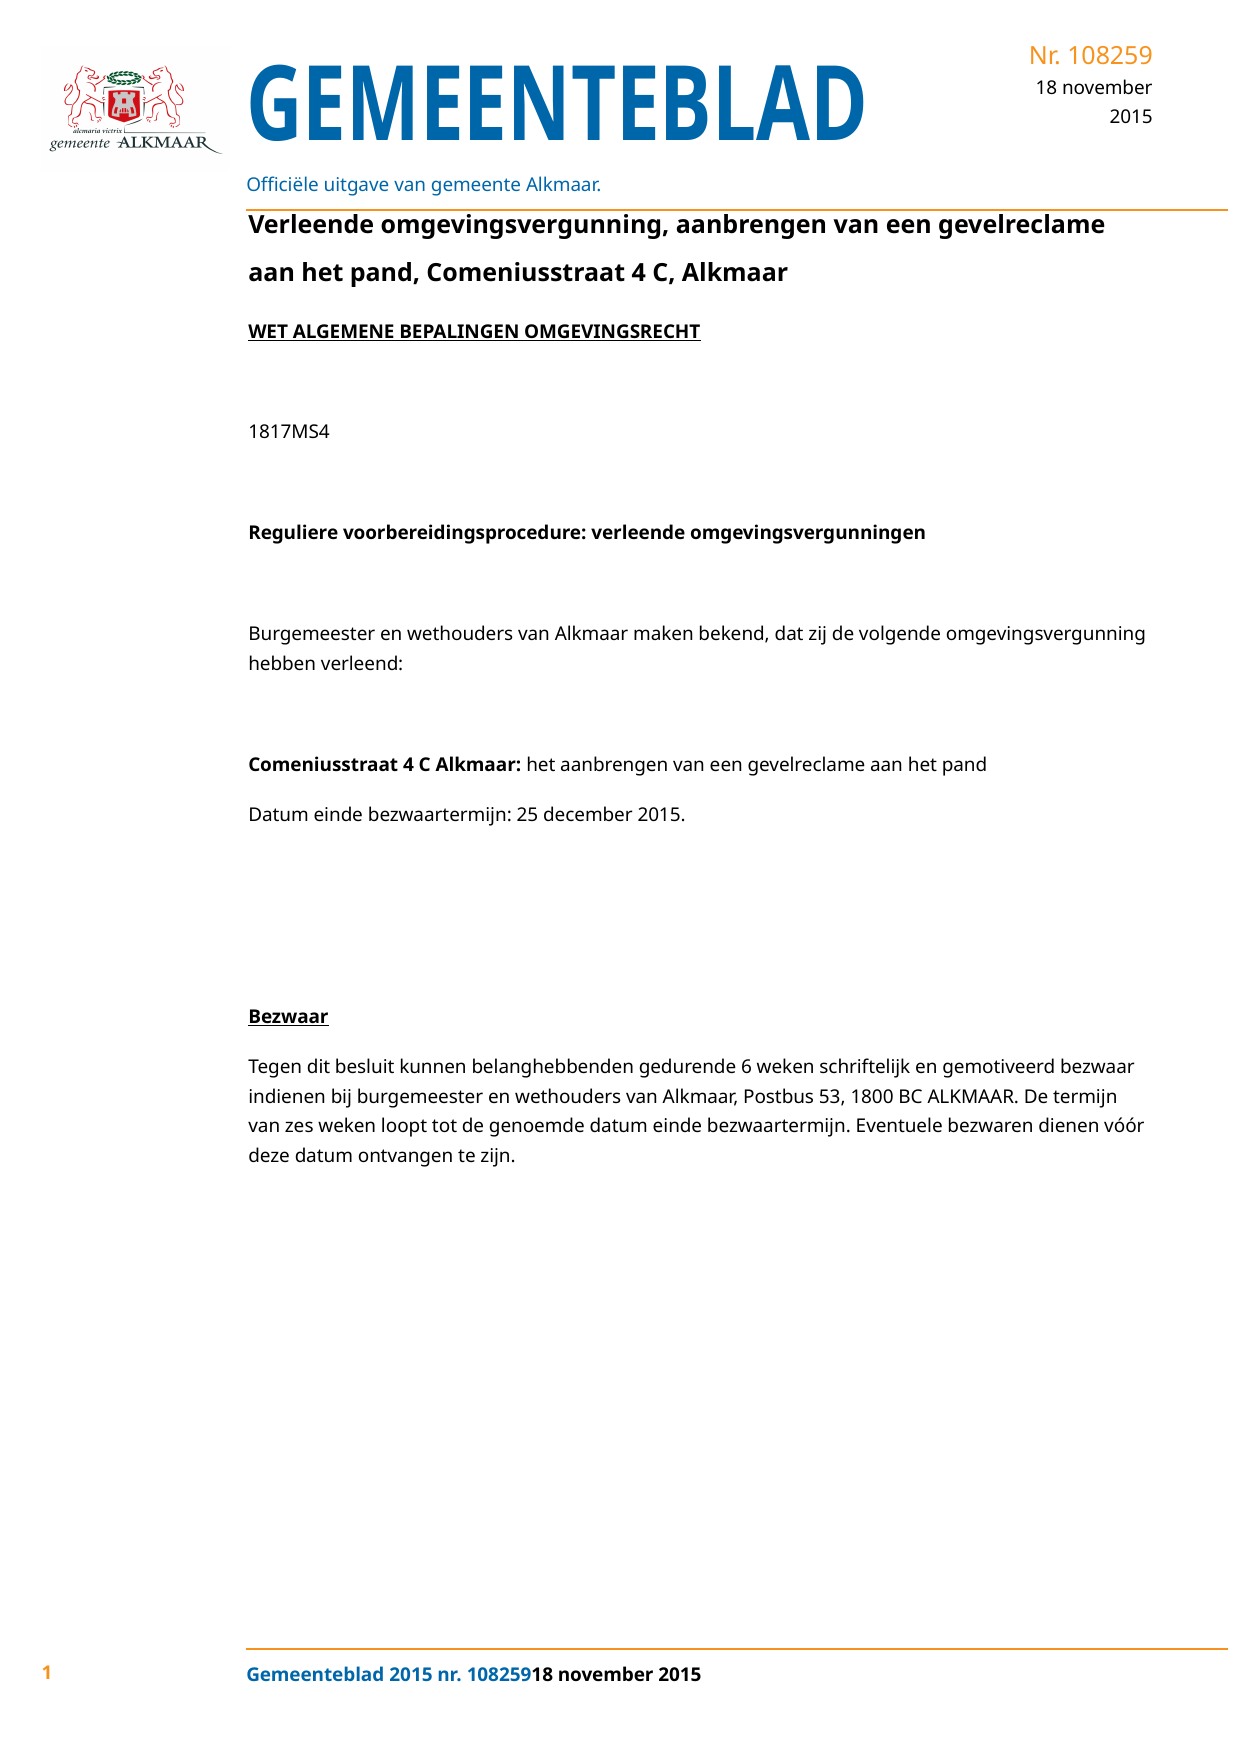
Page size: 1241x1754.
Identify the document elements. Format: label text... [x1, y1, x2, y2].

text 1817MS4 [248, 419, 1152, 444]
text Bezwaar [248, 1003, 1152, 1029]
text Burgemeester en wethouders van Alkmaar maken bekend, dat zij de volgende omgevingsvergunning hebben verleend: [248, 620, 1152, 676]
text Tegen dit besluit kunnen belanghebbenden gedurende 6 weken schriftelijk en gemotiveerd bezwaar indienen bij burgemeester en wethouders van Alkmaar, Postbus 53, 1800 BC ALKMAAR. De termijn van zes weken loopt tot de genoemde datum einde bezwaartermijn. Eventuele bezwaren dienen vóór deze datum ontvangen te zijn. [248, 1053, 1152, 1168]
text WET ALGEMENE BEPALINGEN OMGEVINGSRECHT [248, 318, 1152, 344]
text Reguliere voorbereidingsprocedure: verleende omgevingsvergunningen [248, 519, 1152, 545]
picture [41, 47, 231, 172]
text Datum einde bezwaartermijn: 25 december 2015. [248, 801, 1152, 827]
text Comeniusstraat 4 C Alkmaar: het aanbrengen van een gevelreclame aan het pand [248, 751, 1152, 777]
text Verleende omgevingsvergunning, aanbrengen van een gevelreclame aan het pand, Comeniusstraat 4 C, Alkmaar [248, 211, 1152, 288]
